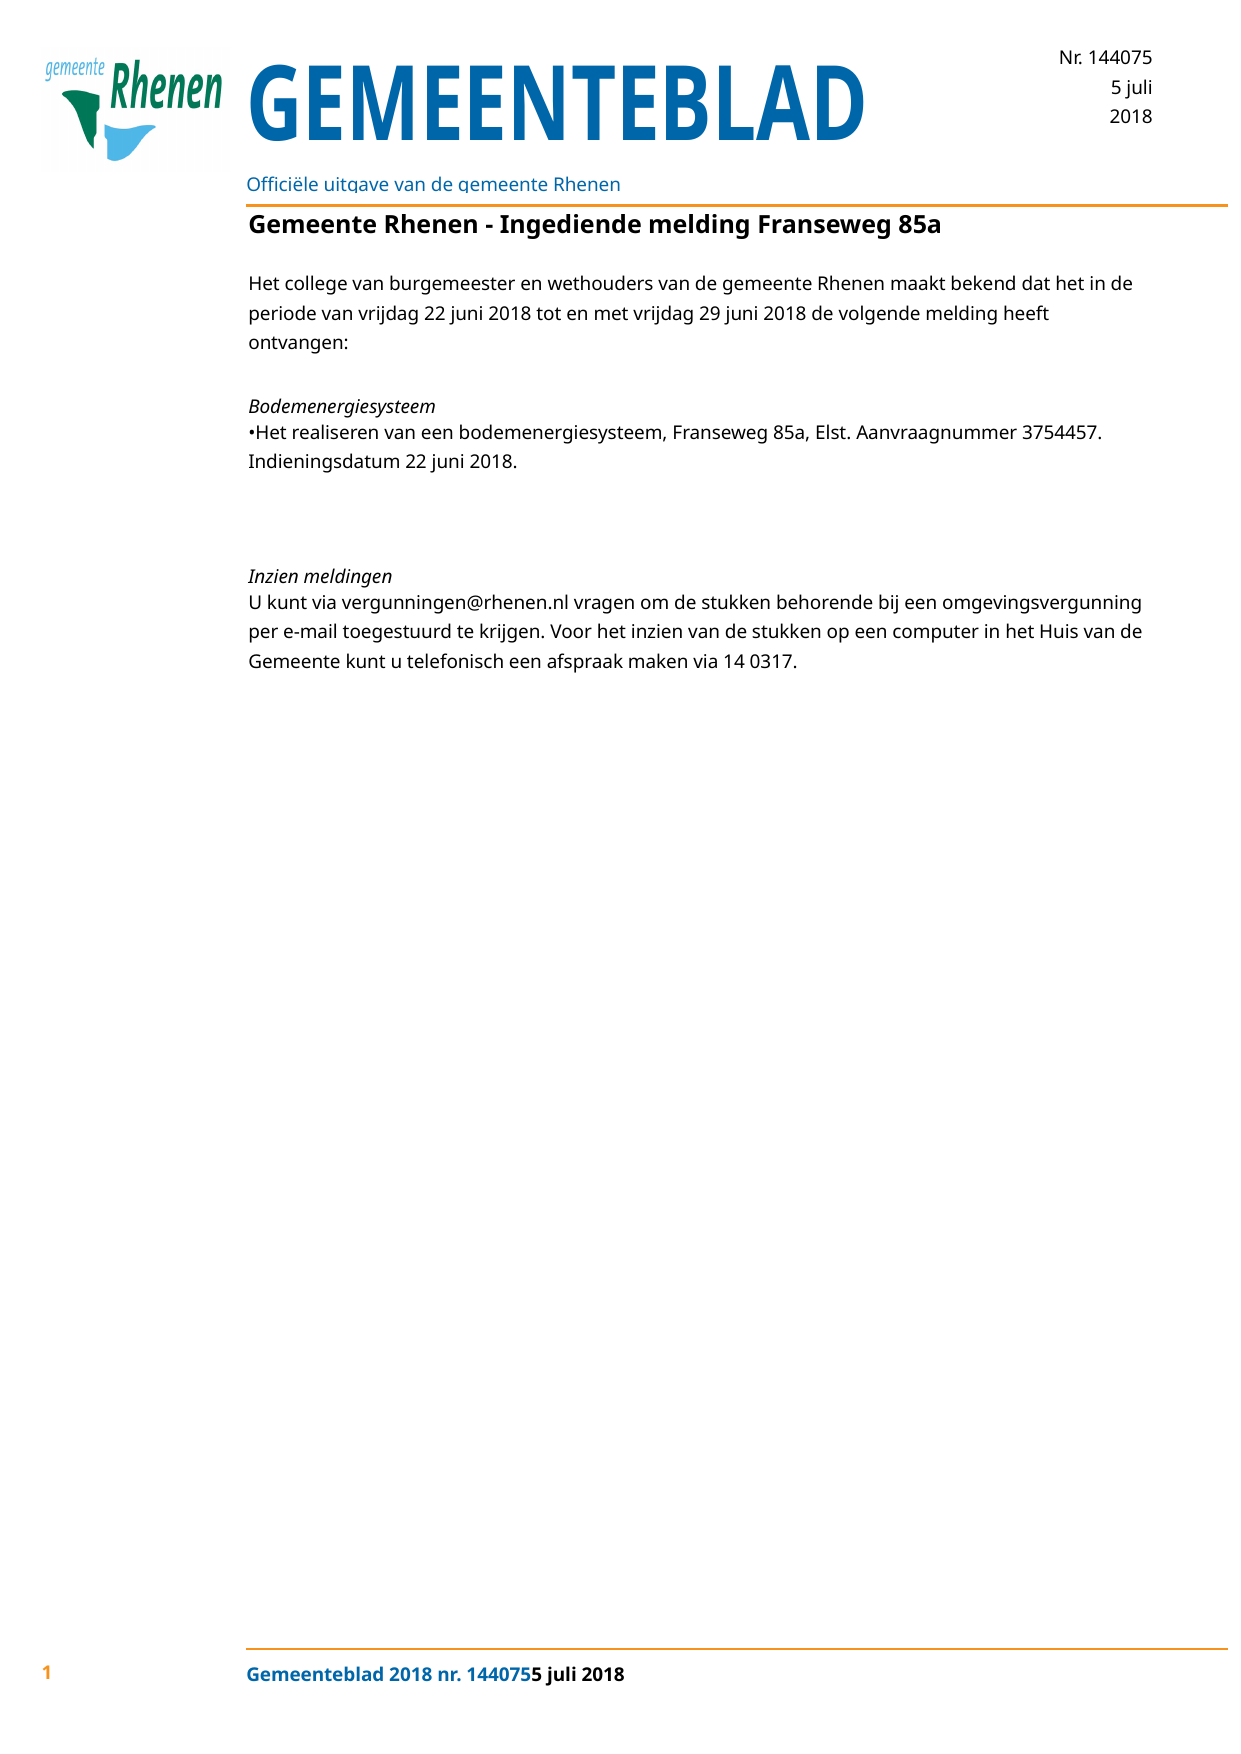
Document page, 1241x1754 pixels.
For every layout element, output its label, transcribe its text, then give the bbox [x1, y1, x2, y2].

picture [41, 47, 231, 172]
text U kunt via vergunningen@rhenen.nl vragen om de stukken behorende bij een omgevingsvergunning per e-mail toegestuurd te krijgen. Voor het inzien van de stukken op een computer in het Huis van de Gemeente kunt u telefonisch een afspraak maken via 14 0317. [248, 589, 1152, 674]
text Het college van burgemeester en wethouders van de gemeente Rhenen maakt bekend dat het in de periode van vrijdag 22 juni 2018 tot en met vrijdag 29 juni 2018 de volgende melding heeft ontvangen: [248, 270, 1152, 355]
text Inzien meldingen [248, 563, 1152, 589]
text Gemeente Rhenen - Ingediende melding Franseweg 85a [248, 207, 1152, 241]
text •Het realiseren van een bodemenergiesysteem, Franseweg 85a, Elst. Aanvraagnummer 3754457. Indieningsdatum 22 juni 2018. [248, 419, 1152, 474]
text Bodemenergiesysteem [248, 393, 1152, 419]
